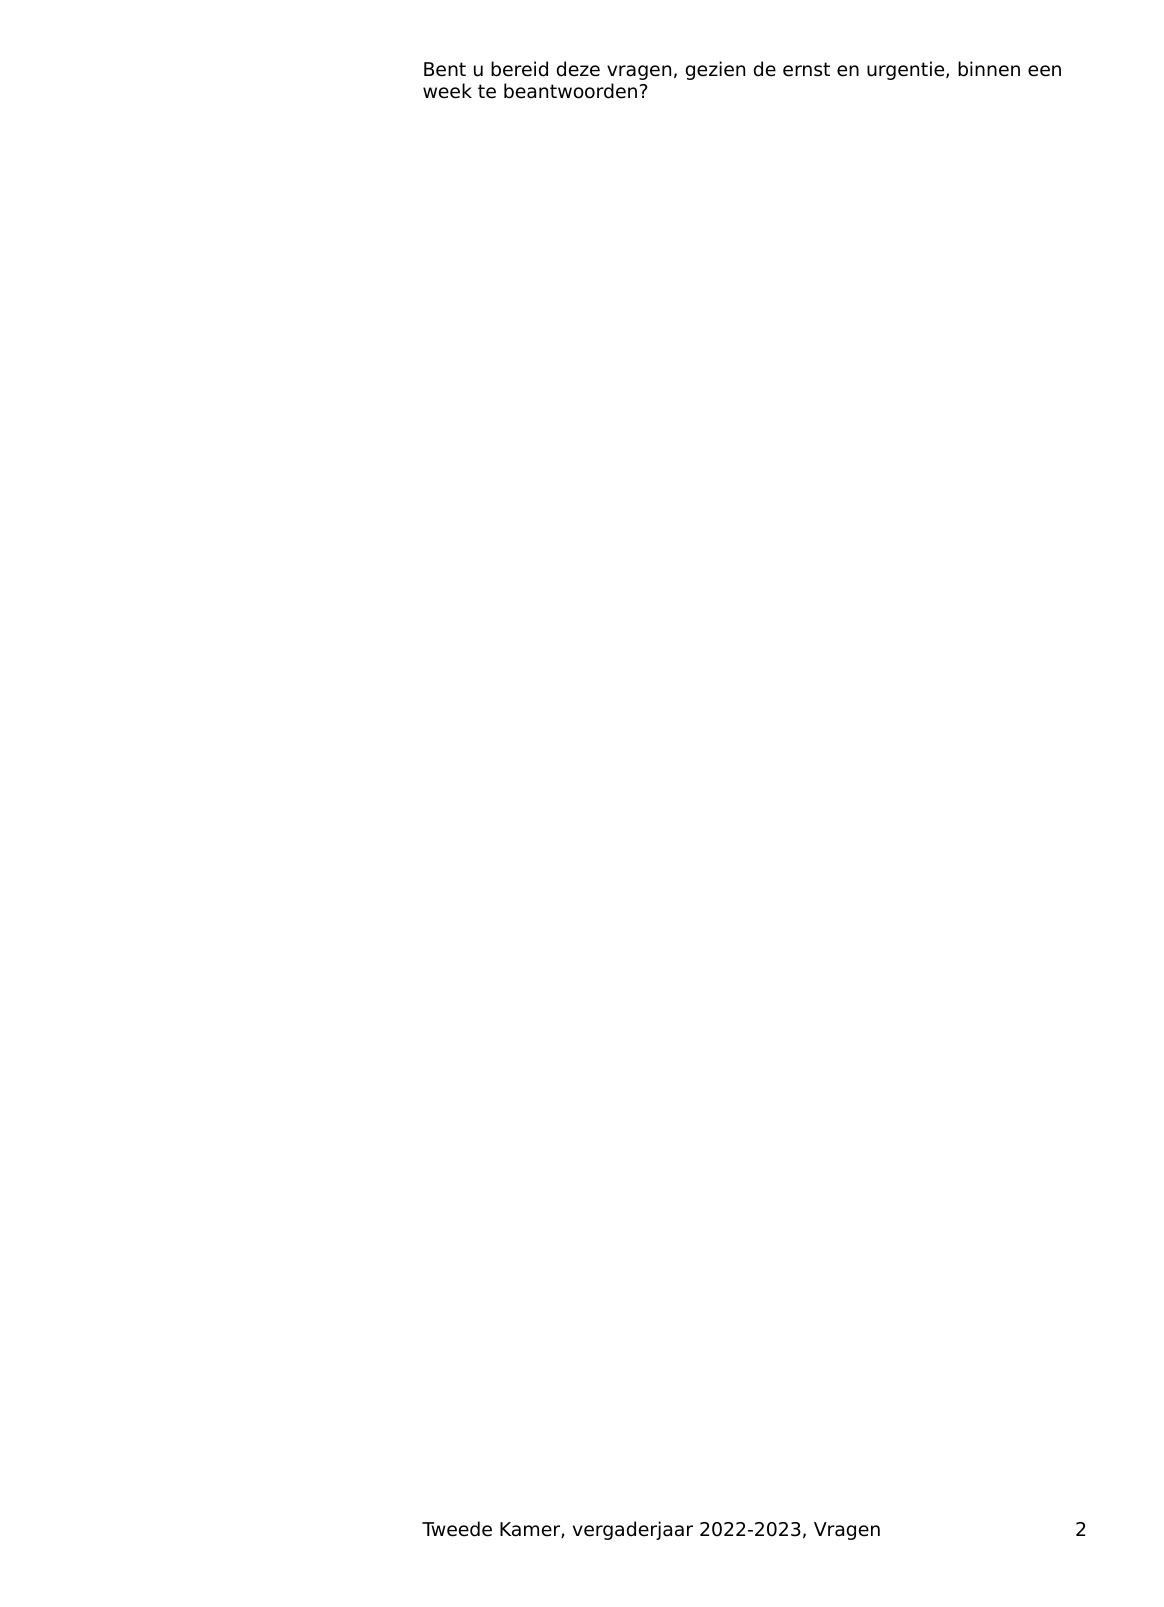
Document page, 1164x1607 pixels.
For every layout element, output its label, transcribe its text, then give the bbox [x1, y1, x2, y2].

text Bent u bereid deze vragen, gezien de ernst en urgentie, binnen een week te beantwoorden? [422, 59, 1087, 103]
